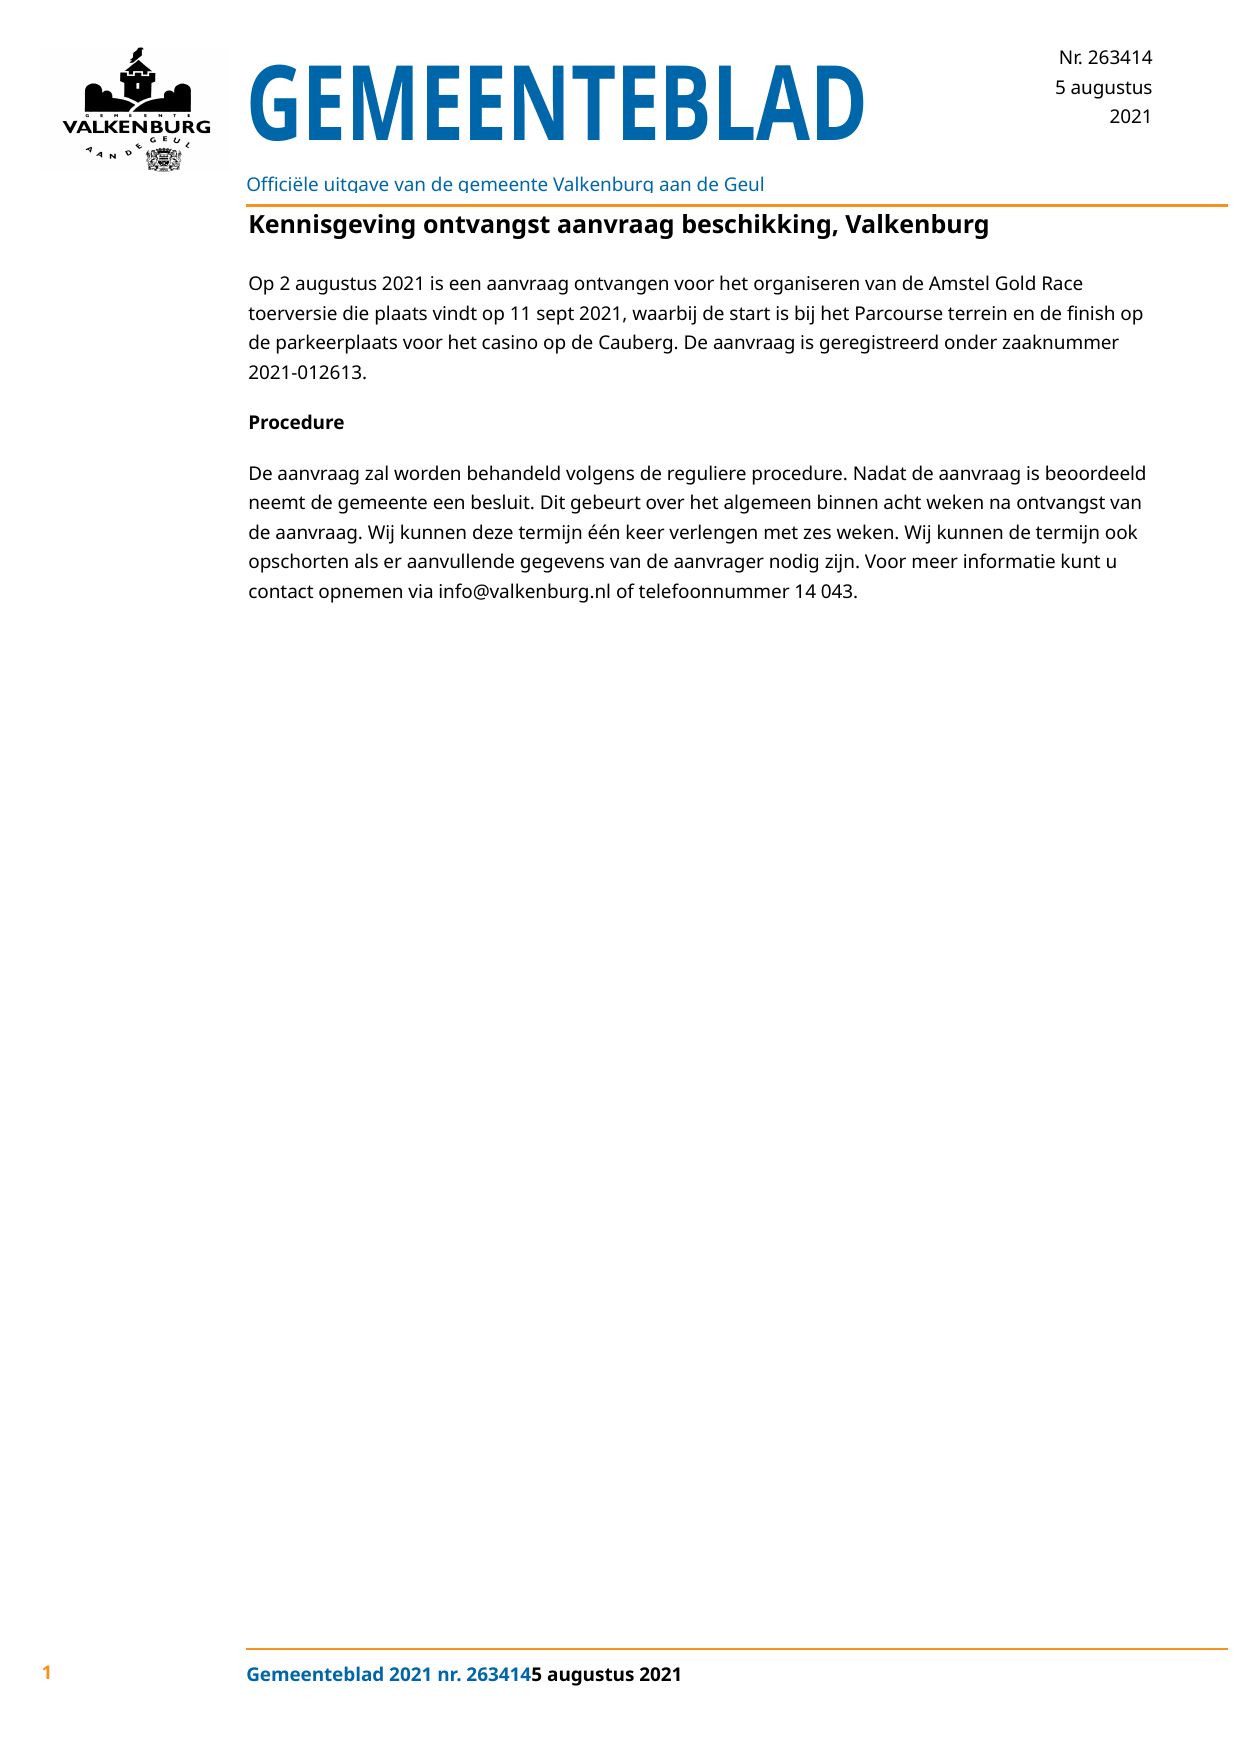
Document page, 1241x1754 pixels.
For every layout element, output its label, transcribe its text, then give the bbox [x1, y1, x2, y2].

picture [41, 47, 231, 172]
text Procedure [248, 409, 1152, 435]
text Kennisgeving ontvangst aanvraag beschikking, Valkenburg [248, 207, 1152, 241]
text De aanvraag zal worden behandeld volgens de reguliere procedure. Nadat de aanvraag is beoordeeld neemt de gemeente een besluit. Dit gebeurt over het algemeen binnen acht weken na ontvangst van de aanvraag. Wij kunnen deze termijn één keer verlengen met zes weken. Wij kunnen de termijn ook opschorten als er aanvullende gegevens van de aanvrager nodig zijn. Voor meer informatie kunt u contact opnemen via info@valkenburg.nl of telefoonnummer 14 043. [248, 460, 1152, 604]
text Op 2 augustus 2021 is een aanvraag ontvangen voor het organiseren van de Amstel Gold Race toerversie die plaats vindt op 11 sept 2021, waarbij de start is bij het Parcourse terrein en de finish op de parkeerplaats voor het casino op de Cauberg. De aanvraag is geregistreerd onder zaaknummer 2021-012613. [248, 270, 1152, 385]
